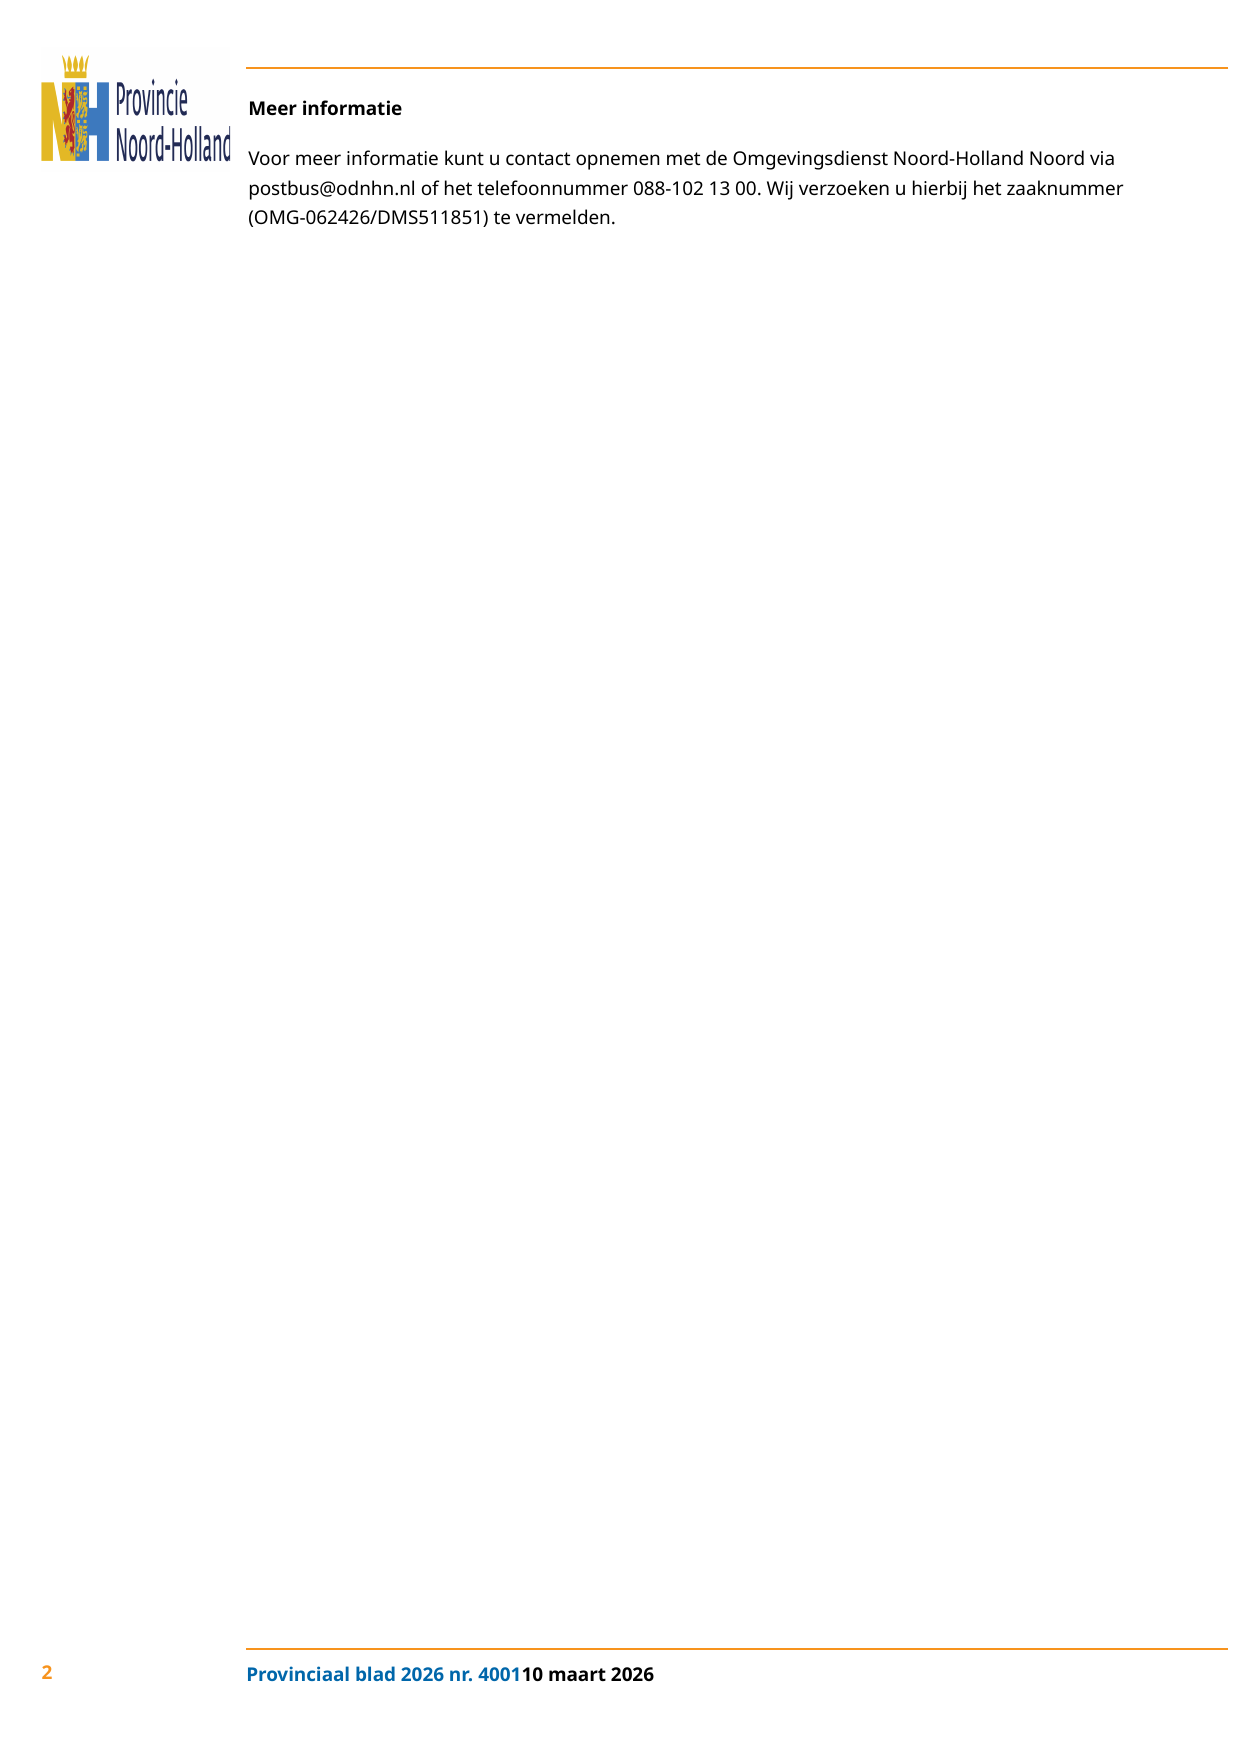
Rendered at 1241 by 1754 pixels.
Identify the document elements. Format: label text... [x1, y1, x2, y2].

picture [41, 47, 231, 172]
text Meer informatie [248, 95, 1152, 121]
text Voor meer informatie kunt u contact opnemen met de Omgevingsdienst Noord-Holland Noord via postbus@odnhn.nl of het telefoonnummer 088-102 13 00. Wij verzoeken u hierbij het zaaknummer (OMG-062426/DMS511851) te vermelden. [248, 145, 1152, 230]
